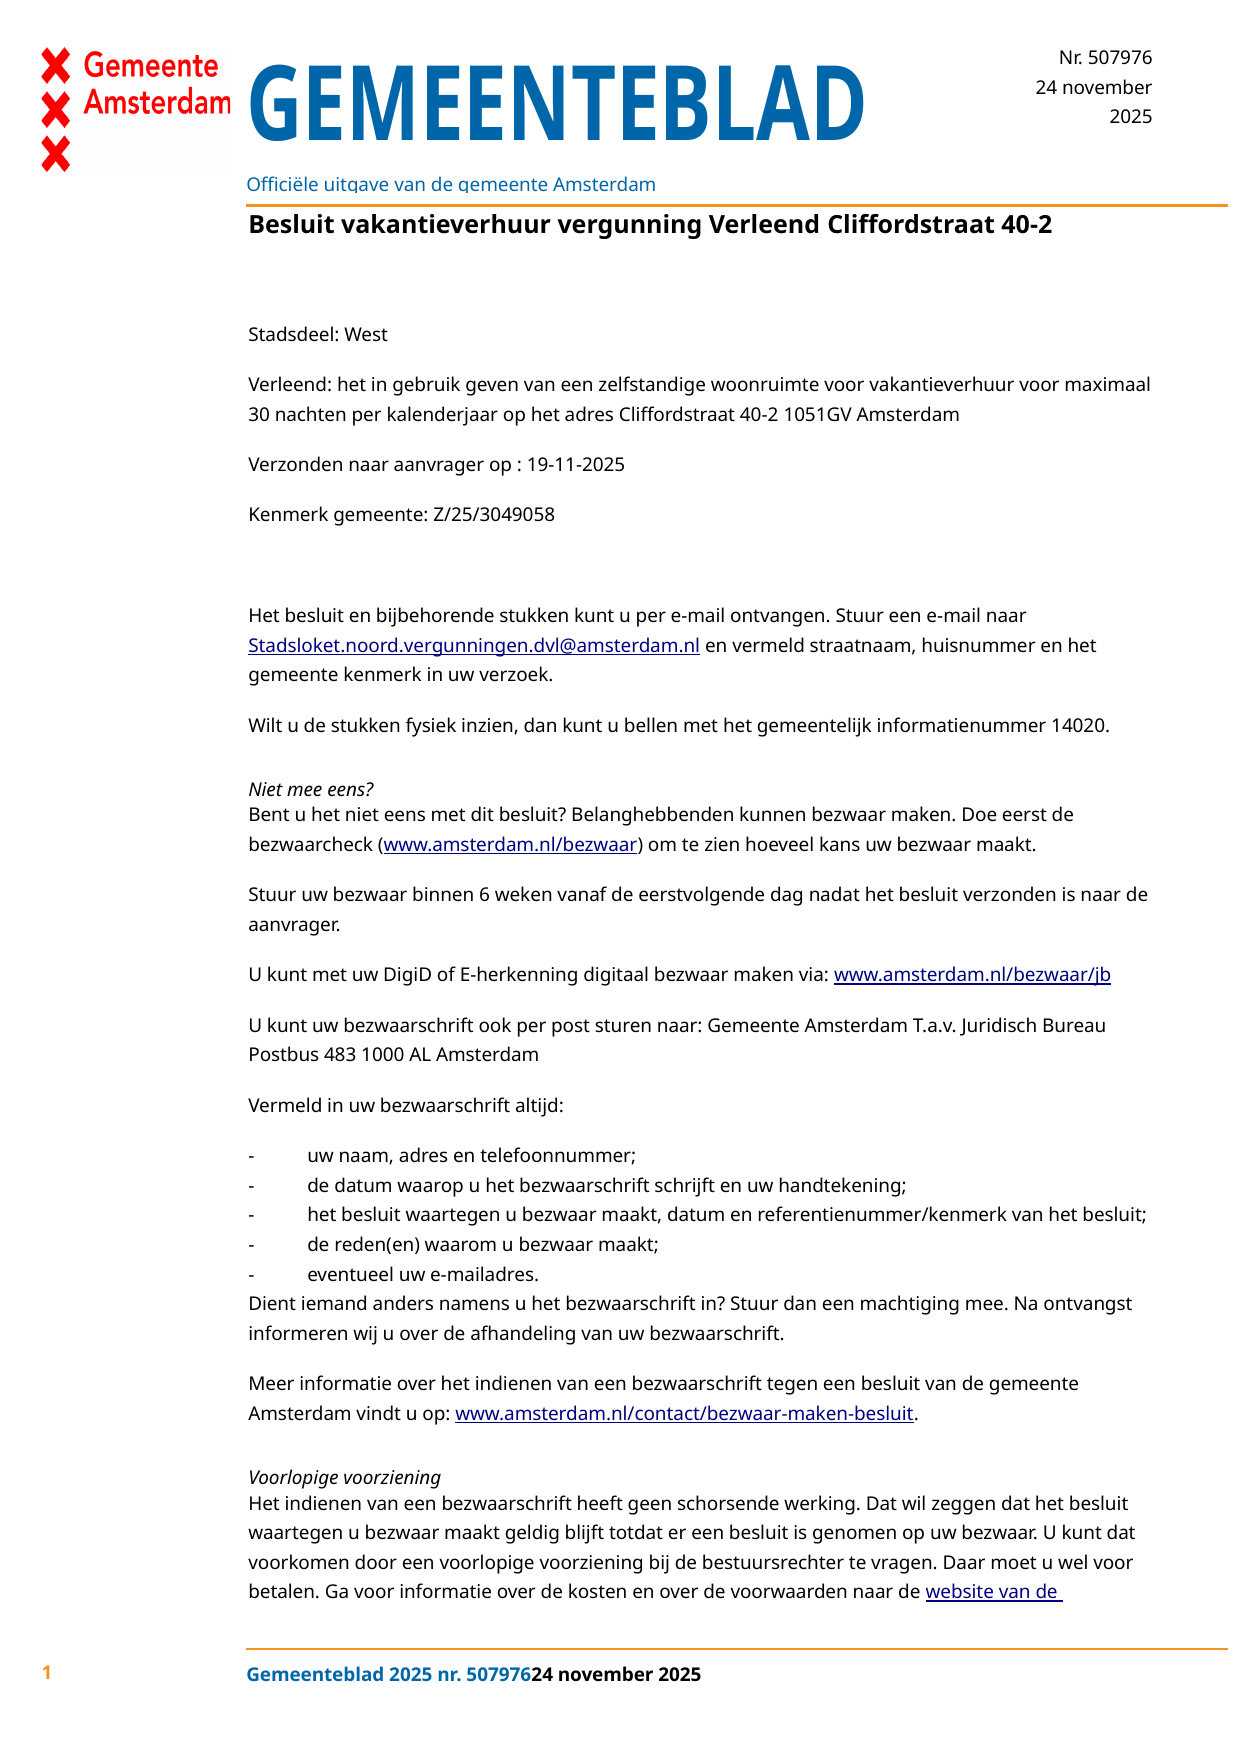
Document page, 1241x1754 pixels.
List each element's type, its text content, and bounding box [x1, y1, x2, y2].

text Vermeld in uw bezwaarschrift altijd: [248, 1092, 1152, 1118]
text Kenmerk gemeente: Z/25/3049058 [248, 502, 1152, 527]
list eventueel uw e-mailadres. [248, 1261, 1152, 1287]
list de datum waarop u het bezwaarschrift schrijft en uw handtekening; [248, 1172, 1152, 1198]
text Stuur uw bezwaar binnen 6 weken vanaf de eerstvolgende dag nadat het besluit verzonden is naar de aanvrager. [248, 882, 1152, 937]
text Het indienen van een bezwaarschrift heeft geen schorsende werking. Dat wil zeggen dat het besluit waartegen u bezwaar maakt geldig blijft totdat er een besluit is genomen op uw bezwaar. U kunt dat voorkomen door een voorlopige voorziening bij de bestuursrechter te vragen. Daar moet u wel voor betalen. Ga voor informatie over de kosten en over de voorwaarden naar de website van de [248, 1490, 1152, 1604]
text Besluit vakantieverhuur vergunning Verleend Cliffordstraat 40-2 [248, 207, 1152, 241]
list de reden(en) waarom u bezwaar maakt; [248, 1231, 1152, 1257]
text U kunt met uw DigiD of E-herkenning digitaal bezwaar maken via: www.amsterdam.nl/bezwaar/jb [248, 962, 1152, 987]
text Meer informatie over het indienen van een bezwaarschrift tegen een besluit van de gemeente Amsterdam vindt u op: www.amsterdam.nl/contact/bezwaar-maken-besluit. [248, 1370, 1152, 1426]
picture [41, 47, 231, 172]
text Bent u het niet eens met dit besluit? Belanghebbenden kunnen bezwaar maken. Doe eerst de bezwaarcheck (www.amsterdam.nl/bezwaar) om te zien hoeveel kans uw bezwaar maakt. [248, 802, 1152, 857]
text Wilt u de stukken fysiek inzien, dan kunt u bellen met het gemeentelijk informatienummer 14020. [248, 712, 1152, 738]
text Het besluit en bijbehorende stukken kunt u per e-mail ontvangen. Stuur een e-mail naar Stadsloket.noord.vergunningen.dvl@amsterdam.nl en vermeld straatnaam, huisnummer en het gemeente kenmerk in uw verzoek. [248, 602, 1152, 687]
text U kunt uw bezwaarschrift ook per post sturen naar: Gemeente Amsterdam T.a.v. Juridisch Bureau Postbus 483 1000 AL Amsterdam [248, 1012, 1152, 1067]
text Dient iemand anders namens u het bezwaarschrift in? Stuur dan een machtiging mee. Na ontvangst informeren wij u over de afhandeling van uw bezwaarschrift. [248, 1290, 1152, 1346]
text Stadsdeel: West [248, 321, 1152, 346]
text Voorlopige voorziening [248, 1464, 1152, 1490]
text Verleend: het in gebruik geven van een zelfstandige woonruimte voor vakantieverhuur voor maximaal 30 nachten per kalenderjaar op het adres Cliffordstraat 40-2 1051GV Amsterdam [248, 371, 1152, 426]
list uw naam, adres en telefoonnummer; [248, 1142, 1152, 1168]
text Verzonden naar aanvrager op : 19-11-2025 [248, 451, 1152, 477]
list het besluit waartegen u bezwaar maakt, datum en referentienummer/kenmerk van het besluit; [248, 1202, 1152, 1227]
text Niet mee eens? [248, 776, 1152, 802]
